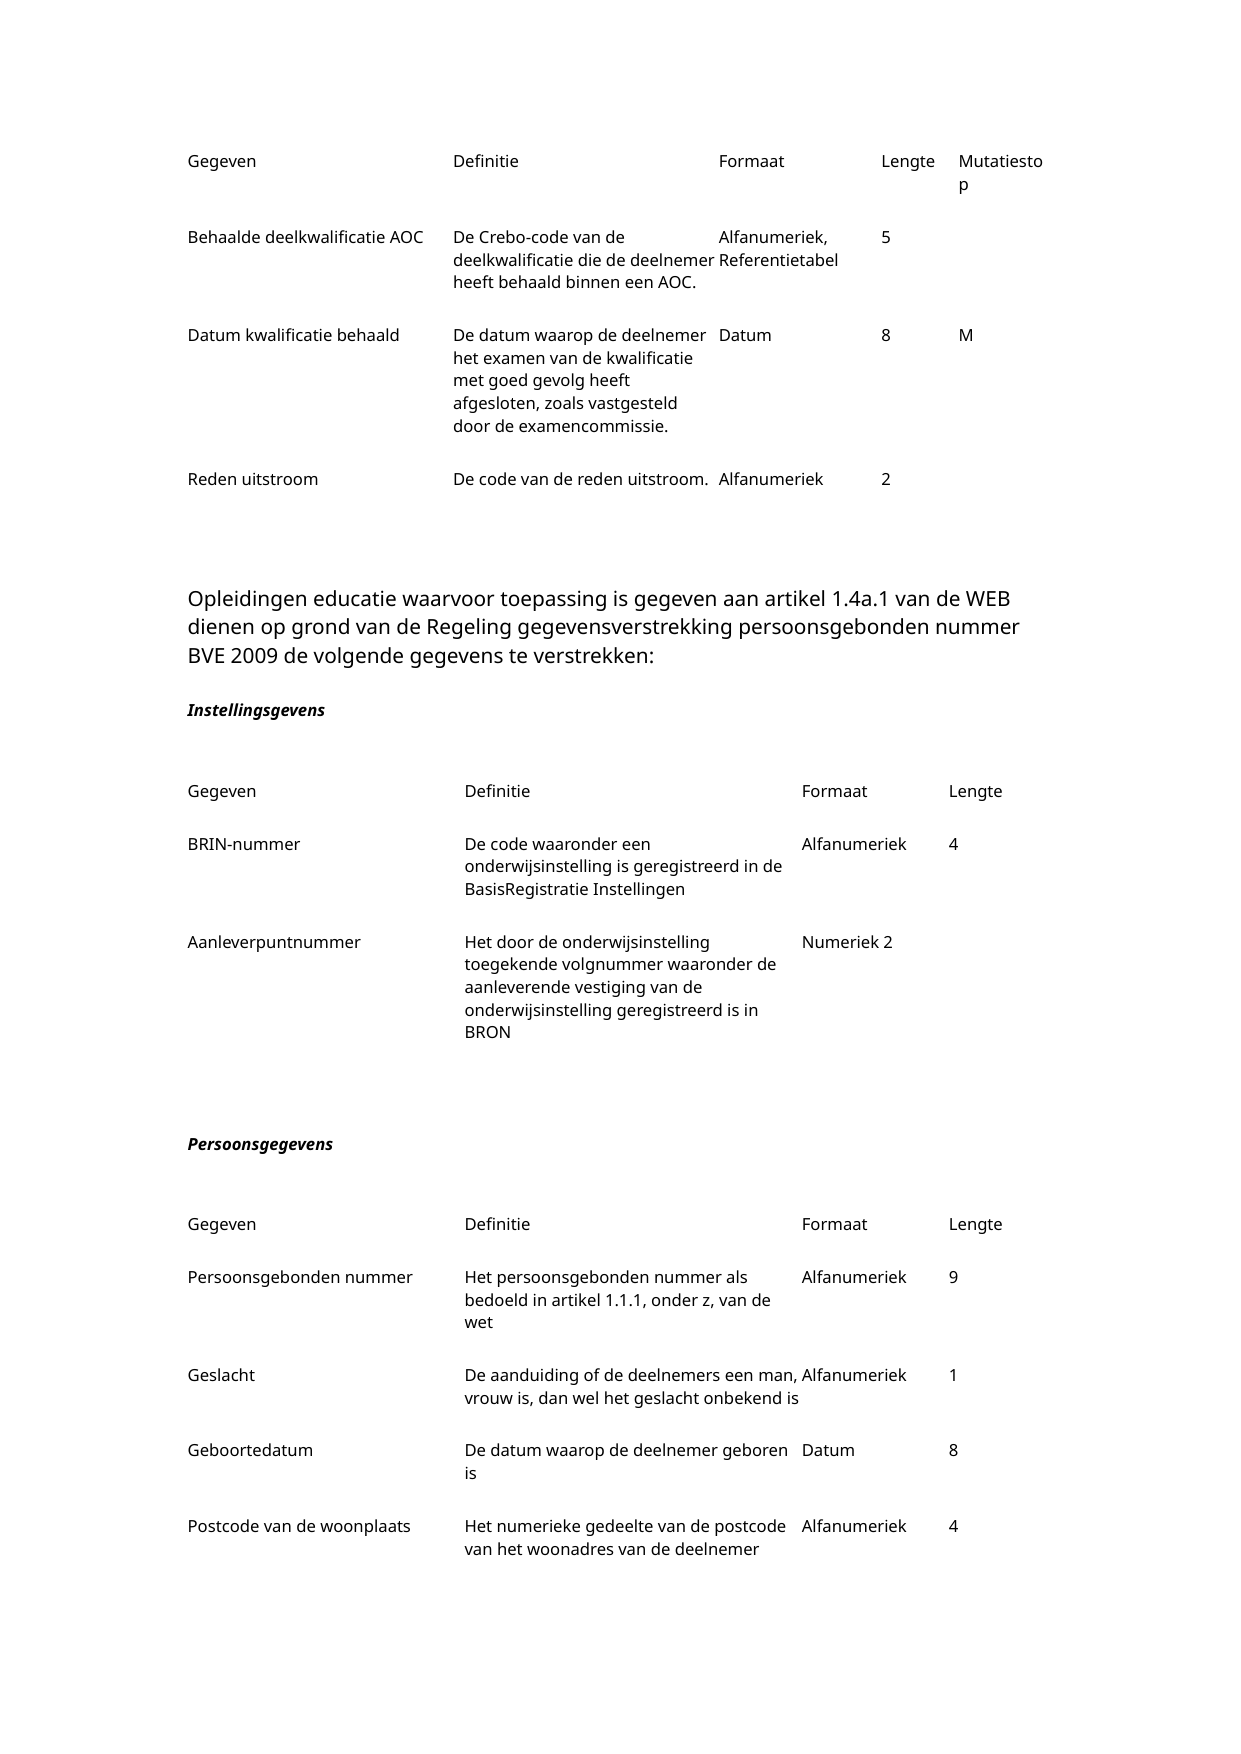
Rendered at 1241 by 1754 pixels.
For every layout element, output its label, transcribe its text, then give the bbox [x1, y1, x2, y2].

table_cell Numeriek 2 [802, 930, 949, 1074]
table_cell Datum [719, 324, 881, 467]
table_cell 9 [949, 1266, 1053, 1364]
table_cell De datum waarop de deelnemer geboren is [464, 1439, 802, 1514]
table_cell BRIN-nummer [188, 832, 464, 930]
table_header Definitie [453, 150, 718, 225]
table_cell [949, 930, 1053, 1074]
table_cell Het persoonsgebonden nummer als bedoeld in artikel 1.1.1, onder z, van de wet [464, 1266, 802, 1364]
table_cell 8 [949, 1439, 1053, 1514]
table_header Gegeven [188, 779, 464, 832]
table_cell 2 [881, 467, 958, 526]
table_cell Alfanumeriek [802, 1515, 949, 1590]
table_cell Alfanumeriek [802, 1266, 949, 1364]
table_header Gegeven [188, 1213, 464, 1266]
table_cell Het numerieke gedeelte van de postcode van het woonadres van de deelnemer [464, 1515, 802, 1590]
table_header Definitie [464, 1213, 802, 1266]
table_header Mutatiestop [958, 150, 1053, 225]
text Persoonsgegevens [187, 1132, 1053, 1155]
table_header Gegeven [188, 150, 453, 225]
table_cell 5 [881, 225, 958, 323]
table_header Formaat [719, 150, 881, 225]
table_header Formaat [802, 1213, 949, 1266]
table_cell 1 [949, 1364, 1053, 1439]
table_cell M [958, 324, 1053, 467]
table_cell [958, 467, 1053, 526]
table_cell De datum waarop de deelnemer het examen van de kwalificatie met goed gevolg heeft afgesloten, zoals vastgesteld door de examencommissie. [453, 324, 718, 467]
table_cell Geslacht [188, 1364, 464, 1439]
table_cell De code van de reden uitstroom. [453, 467, 718, 526]
table_cell 4 [949, 1515, 1053, 1590]
table_cell Aanleverpuntnummer [188, 930, 464, 1074]
table_cell Alfanumeriek, Referentietabel [719, 225, 881, 323]
table_cell Het door de onderwijsinstelling toegekende volgnummer waaronder de aanleverende vestiging van de onderwijsinstelling geregistreerd is in BRON [464, 930, 802, 1074]
table_cell [958, 225, 1053, 323]
table_cell Geboortedatum [188, 1439, 464, 1514]
table_cell 8 [881, 324, 958, 467]
table_cell Datum kwalificatie behaald [188, 324, 453, 467]
text Instellingsgevens [187, 699, 1053, 721]
table_cell De Crebo-code van de deelkwalificatie die de deelnemer heeft behaald binnen een AOC. [453, 225, 718, 323]
table_header Formaat [802, 779, 949, 832]
table_header Definitie [464, 779, 802, 832]
table_cell 4 [949, 832, 1053, 930]
table_header Lengte [881, 150, 958, 225]
text Opleidingen educatie waarvoor toepassing is gegeven aan artikel 1.4a.1 van de WEB dienen op grond van de Regeling gegevensverstrekking persoonsgebonden nummer BVE 2009 de volgende gegevens te verstrekken: [187, 584, 1053, 669]
table_cell De code waaronder een onderwijsinstelling is geregistreerd in de BasisRegistratie Instellingen [464, 832, 802, 930]
table_header Lengte [949, 1213, 1053, 1266]
table_cell Behaalde deelkwalificatie AOC [188, 225, 453, 323]
table_cell De aanduiding of de deelnemers een man, vrouw is, dan wel het geslacht onbekend is [464, 1364, 802, 1439]
table_cell Alfanumeriek [719, 467, 881, 526]
table_cell Datum [802, 1439, 949, 1514]
table_cell Alfanumeriek [802, 1364, 949, 1439]
table_cell Postcode van de woonplaats [188, 1515, 464, 1590]
table_cell Reden uitstroom [188, 467, 453, 526]
table_header Lengte [949, 779, 1053, 832]
table_cell Persoonsgebonden nummer [188, 1266, 464, 1364]
table_cell Alfanumeriek [802, 832, 949, 930]
